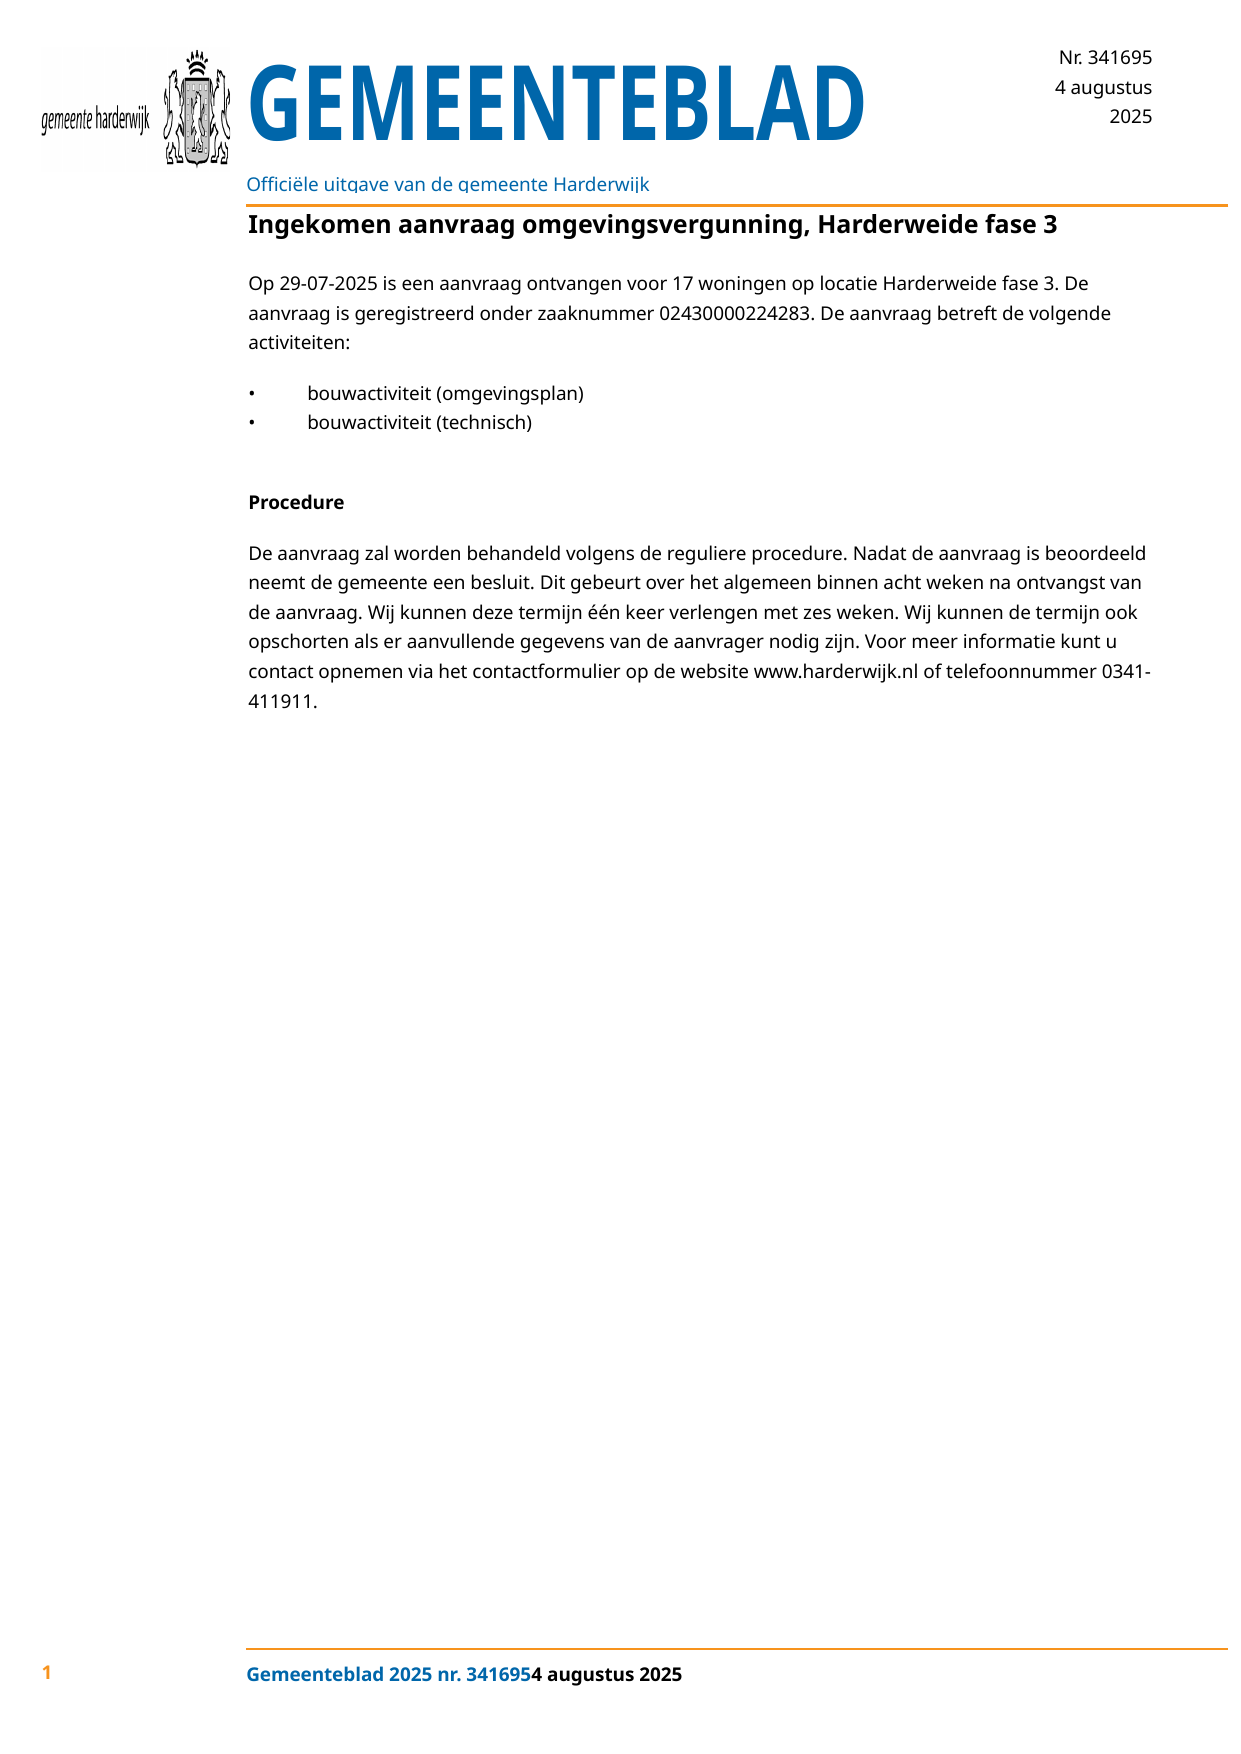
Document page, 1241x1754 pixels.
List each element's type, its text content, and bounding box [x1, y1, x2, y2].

text De aanvraag zal worden behandeld volgens de reguliere procedure. Nadat de aanvraag is beoordeeld neemt de gemeente een besluit. Dit gebeurt over het algemeen binnen acht weken na ontvangst van de aanvraag. Wij kunnen deze termijn één keer verlengen met zes weken. Wij kunnen de termijn ook opschorten als er aanvullende gegevens van de aanvrager nodig zijn. Voor meer informatie kunt u contact opnemen via het contactformulier op de website www.harderwijk.nl of telefoonnummer 0341-411911. [248, 540, 1152, 713]
list bouwactiviteit (omgevingsplan) [248, 380, 1152, 406]
text Procedure [248, 489, 1152, 515]
picture [41, 47, 231, 172]
text Op 29-07-2025 is een aanvraag ontvangen voor 17 woningen op locatie Harderweide fase 3. De aanvraag is geregistreerd onder zaaknummer 02430000224283. De aanvraag betreft de volgende activiteiten: [248, 270, 1152, 355]
text Ingekomen aanvraag omgevingsvergunning, Harderweide fase 3 [248, 207, 1152, 241]
list bouwactiviteit (technisch) [248, 409, 1152, 435]
